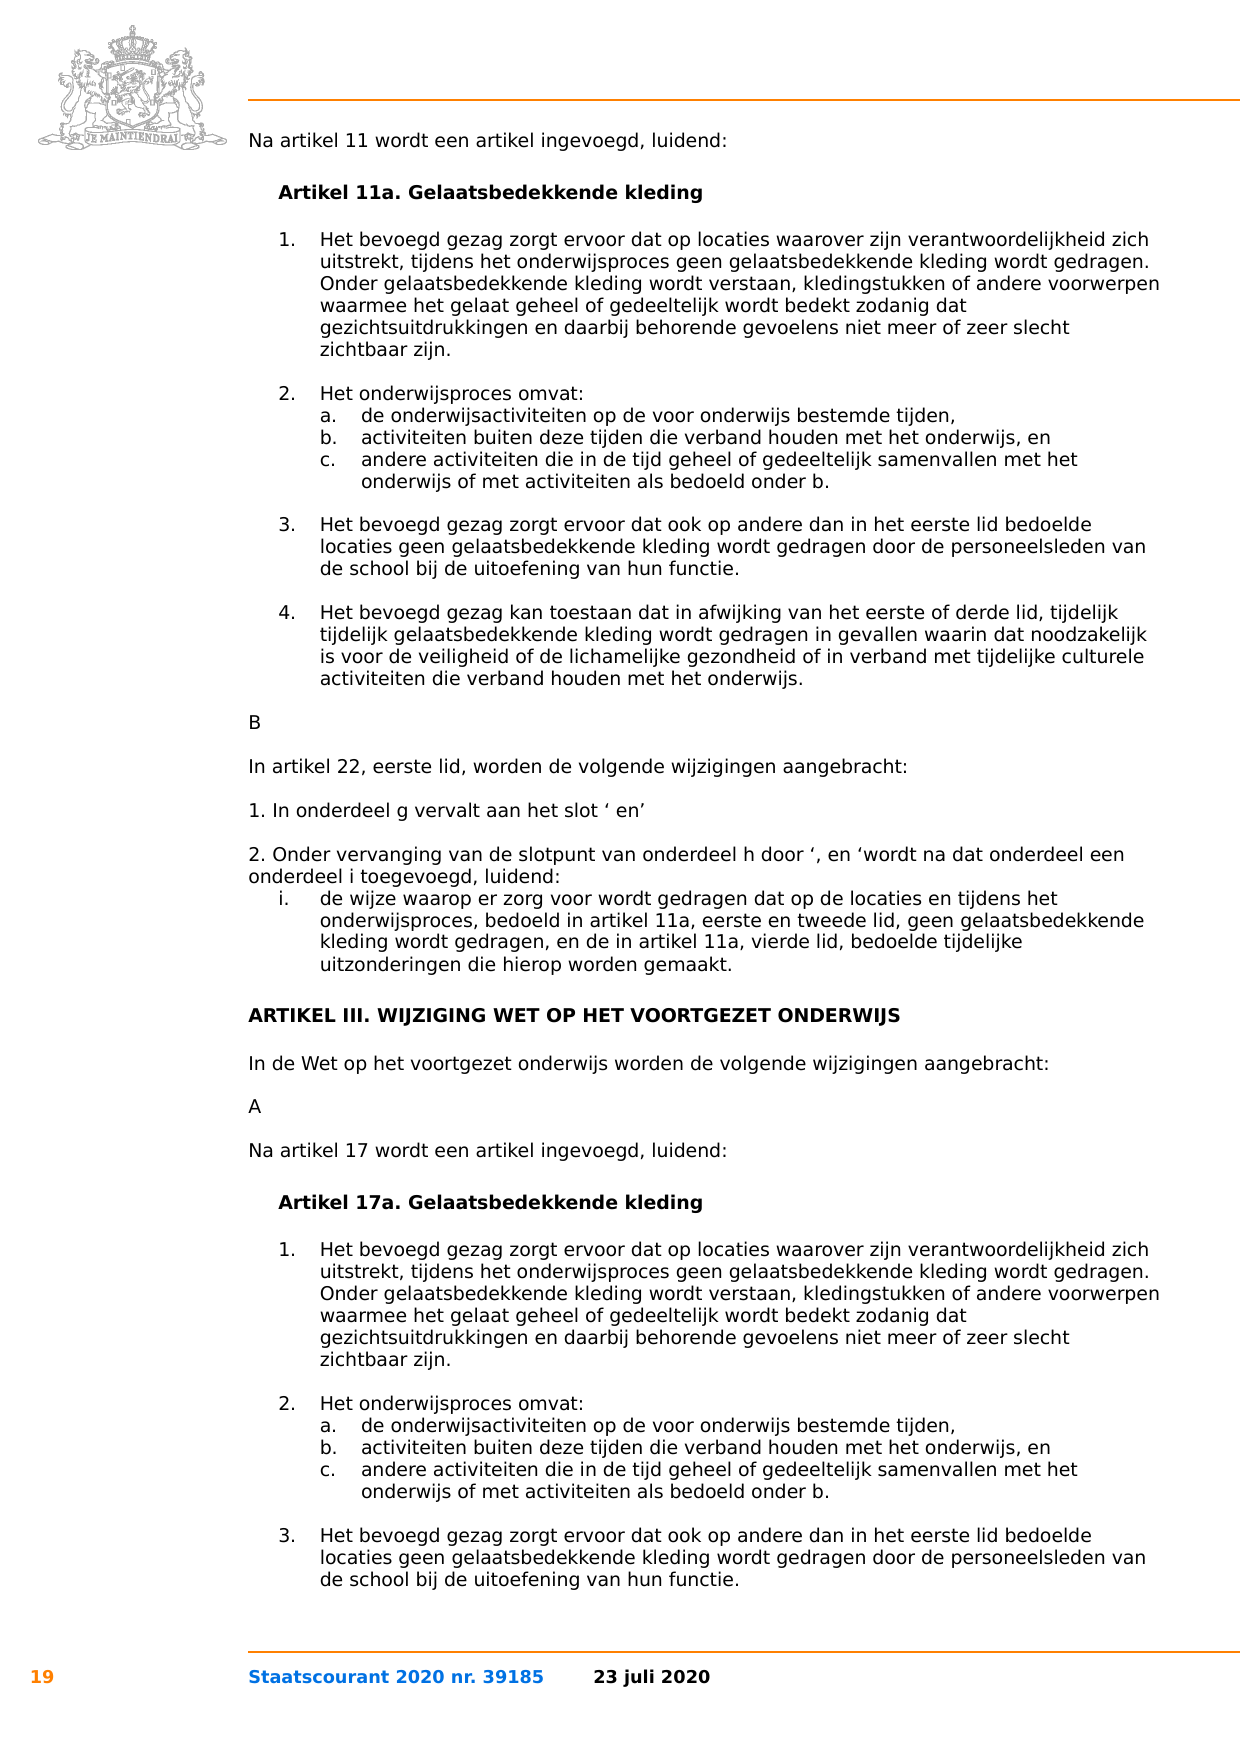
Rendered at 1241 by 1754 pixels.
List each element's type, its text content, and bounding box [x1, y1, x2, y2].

text 2. Onder vervanging van de slotpunt van onderdeel h door ‘, en ‘wordt na dat onderdeel een onderdeel i toegevoegd, luidend: [248, 843, 1163, 887]
subtitle Artikel 11a. Gelaatsbedekkende kleding [278, 182, 1163, 204]
text a. de onderwijsactiviteiten op de voor onderwijs bestemde tijden, [319, 1415, 1163, 1437]
text 2. Het onderwijsproces omvat: [278, 1393, 1163, 1415]
text Na artikel 17 wordt een artikel ingevoegd, luidend: [248, 1140, 1163, 1162]
text In de Wet op het voortgezet onderwijs worden de volgende wijzigingen aangebracht: [248, 1052, 1163, 1074]
subtitle Artikel 17a. Gelaatsbedekkende kleding [278, 1192, 1163, 1214]
text a. de onderwijsactiviteiten op de voor onderwijs bestemde tijden, [319, 404, 1163, 427]
text B [248, 712, 1163, 734]
text A [248, 1096, 1163, 1118]
text i. de wijze waarop er zorg voor wordt gedragen dat op de locaties en tijdens het onderwijsproces, bedoeld in artikel 11a, eerste en tweede lid, geen gelaatsbedekkende kleding wordt gedragen, en de in artikel 11a, vierde lid, bedoelde tijdelijke uitzonderingen die hierop worden gemaakt. [278, 887, 1163, 975]
text b. activiteiten buiten deze tijden die verband houden met het onderwijs, en [319, 1437, 1163, 1459]
text 2. Het onderwijsproces omvat: [278, 383, 1163, 404]
subtitle ARTIKEL III. WIJZIGING WET OP HET VOORTGEZET ONDERWIJS [248, 1005, 1163, 1027]
text 1. Het bevoegd gezag zorgt ervoor dat op locaties waarover zijn verantwoordelijkheid zich uitstrekt, tijdens het onderwijsproces geen gelaatsbedekkende kleding wordt gedragen. Onder gelaatsbedekkende kleding wordt verstaan, kledingstukken of andere voorwerpen waarmee het gelaat geheel of gedeeltelijk wordt bedekt zodanig dat gezichtsuitdrukkingen en daarbij behorende gevoelens niet meer of zeer slecht zichtbaar zijn. [278, 1239, 1163, 1371]
text In artikel 22, eerste lid, worden de volgende wijzigingen aangebracht: [248, 756, 1163, 778]
text 3. Het bevoegd gezag zorgt ervoor dat ook op andere dan in het eerste lid bedoelde locaties geen gelaatsbedekkende kleding wordt gedragen door de personeelsleden van de school bij de uitoefening van hun functie. [278, 1524, 1163, 1591]
text b. activiteiten buiten deze tijden die verband houden met het onderwijs, en [319, 427, 1163, 448]
text 1. In onderdeel g vervalt aan het slot ‘ en’ [248, 800, 1163, 822]
text Na artikel 11 wordt een artikel ingevoegd, luidend: [248, 130, 1163, 152]
text 3. Het bevoegd gezag zorgt ervoor dat ook op andere dan in het eerste lid bedoelde locaties geen gelaatsbedekkende kleding wordt gedragen door de personeelsleden van de school bij de uitoefening van hun functie. [278, 514, 1163, 580]
text c. andere activiteiten die in de tijd geheel of gedeeltelijk samenvallen met het onderwijs of met activiteiten als bedoeld onder b. [319, 448, 1163, 492]
text c. andere activiteiten die in de tijd geheel of gedeeltelijk samenvallen met het onderwijs of met activiteiten als bedoeld onder b. [319, 1459, 1163, 1503]
text 4. Het bevoegd gezag kan toestaan dat in afwijking van het eerste of derde lid, tijdelijk tijdelijk gelaatsbedekkende kleding wordt gedragen in gevallen waarin dat noodzakelijk is voor de veiligheid of de lichamelijke gezondheid of in verband met tijdelijke culturele activiteiten die verband houden met het onderwijs. [278, 602, 1163, 690]
picture [38, 25, 227, 150]
text 1. Het bevoegd gezag zorgt ervoor dat op locaties waarover zijn verantwoordelijkheid zich uitstrekt, tijdens het onderwijsproces geen gelaatsbedekkende kleding wordt gedragen. Onder gelaatsbedekkende kleding wordt verstaan, kledingstukken of andere voorwerpen waarmee het gelaat geheel of gedeeltelijk wordt bedekt zodanig dat gezichtsuitdrukkingen en daarbij behorende gevoelens niet meer of zeer slecht zichtbaar zijn. [278, 229, 1163, 361]
